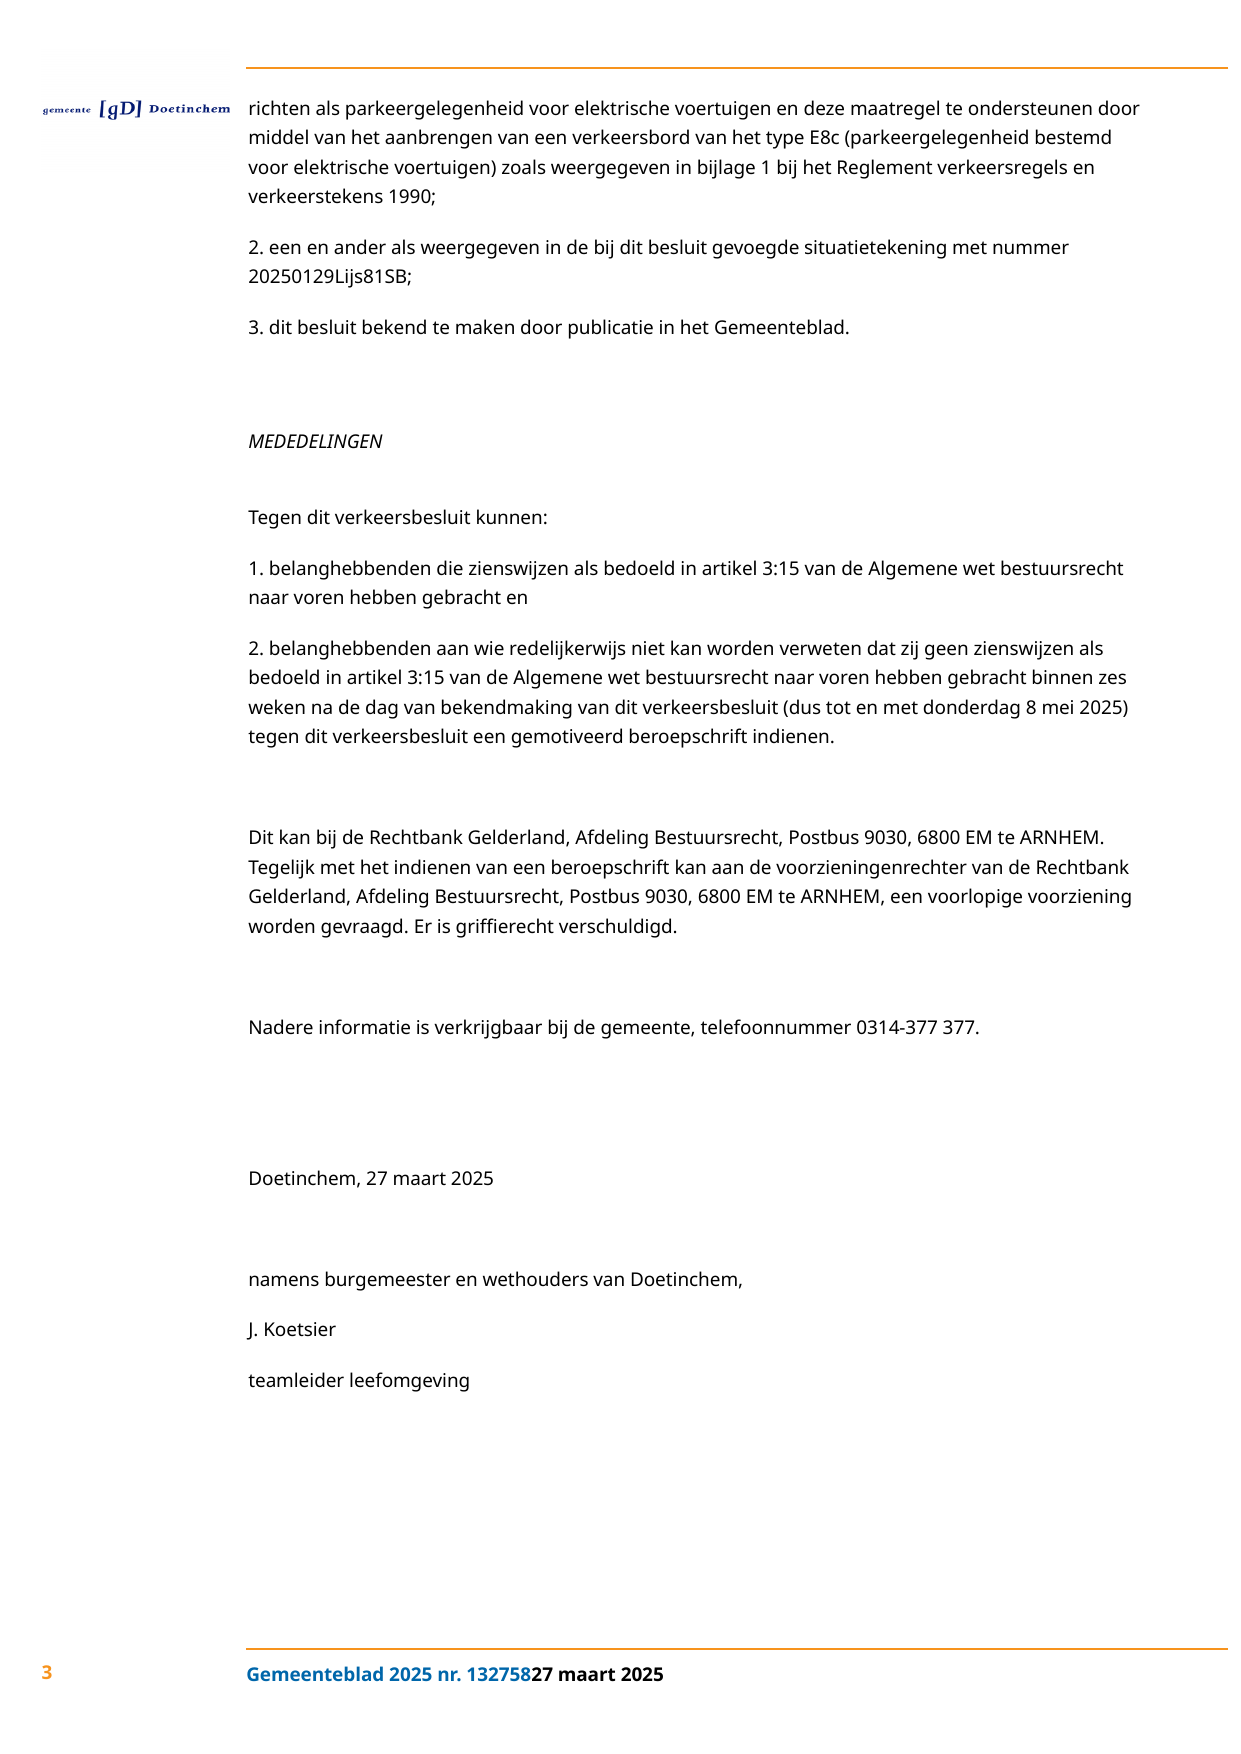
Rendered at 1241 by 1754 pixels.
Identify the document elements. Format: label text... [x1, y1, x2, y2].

text Nadere informatie is verkrijgbaar bij de gemeente, telefoonnummer 0314-377 377. [248, 1014, 1152, 1040]
picture [41, 47, 231, 172]
text richten als parkeergelegenheid voor elektrische voertuigen en deze maatregel te ondersteunen door middel van het aanbrengen van een verkeersbord van het type E8c (parkeergelegenheid bestemd voor elektrische voertuigen) zoals weergegeven in bijlage 1 bij het Reglement verkeersregels en verkeerstekens 1990; [248, 95, 1152, 209]
text Tegen dit verkeersbesluit kunnen: [248, 504, 1152, 530]
text namens burgemeester en wethouders van Doetinchem, [248, 1266, 1152, 1292]
text Doetinchem, 27 maart 2025 [248, 1165, 1152, 1191]
text teamleider leefomgeving [248, 1367, 1152, 1393]
text 3. dit besluit bekend te maken door publicatie in het Gemeenteblad. [248, 314, 1152, 340]
text J. Koetsier [248, 1317, 1152, 1342]
text Dit kan bij de Rechtbank Gelderland, Afdeling Bestuursrecht, Postbus 9030, 6800 EM te ARNHEM. Tegelijk met het indienen van een beroepschrift kan aan de voorzieningenrechter van de Rechtbank Gelderland, Afdeling Bestuursrecht, Postbus 9030, 6800 EM te ARNHEM, een voorlopige voorziening worden gevraagd. Er is griffierecht verschuldigd. [248, 824, 1152, 939]
text 2. een en ander als weergegeven in de bij dit besluit gevoegde situatietekening met nummer 20250129Lijs81SB; [248, 234, 1152, 289]
text 2. belanghebbenden aan wie redelijkerwijs niet kan worden verweten dat zij geen zienswijzen als bedoeld in artikel 3:15 van de Algemene wet bestuursrecht naar voren hebben gebracht binnen zes weken na de dag van bekendmaking van dit verkeersbesluit (dus tot en met donderdag 8 mei 2025) tegen dit verkeersbesluit een gemotiveerd beroepschrift indienen. [248, 635, 1152, 749]
text 1. belanghebbenden die zienswijzen als bedoeld in artikel 3:15 van de Algemene wet bestuursrecht naar voren hebben gebracht en [248, 555, 1152, 610]
text MEDEDELINGEN [248, 428, 1152, 454]
